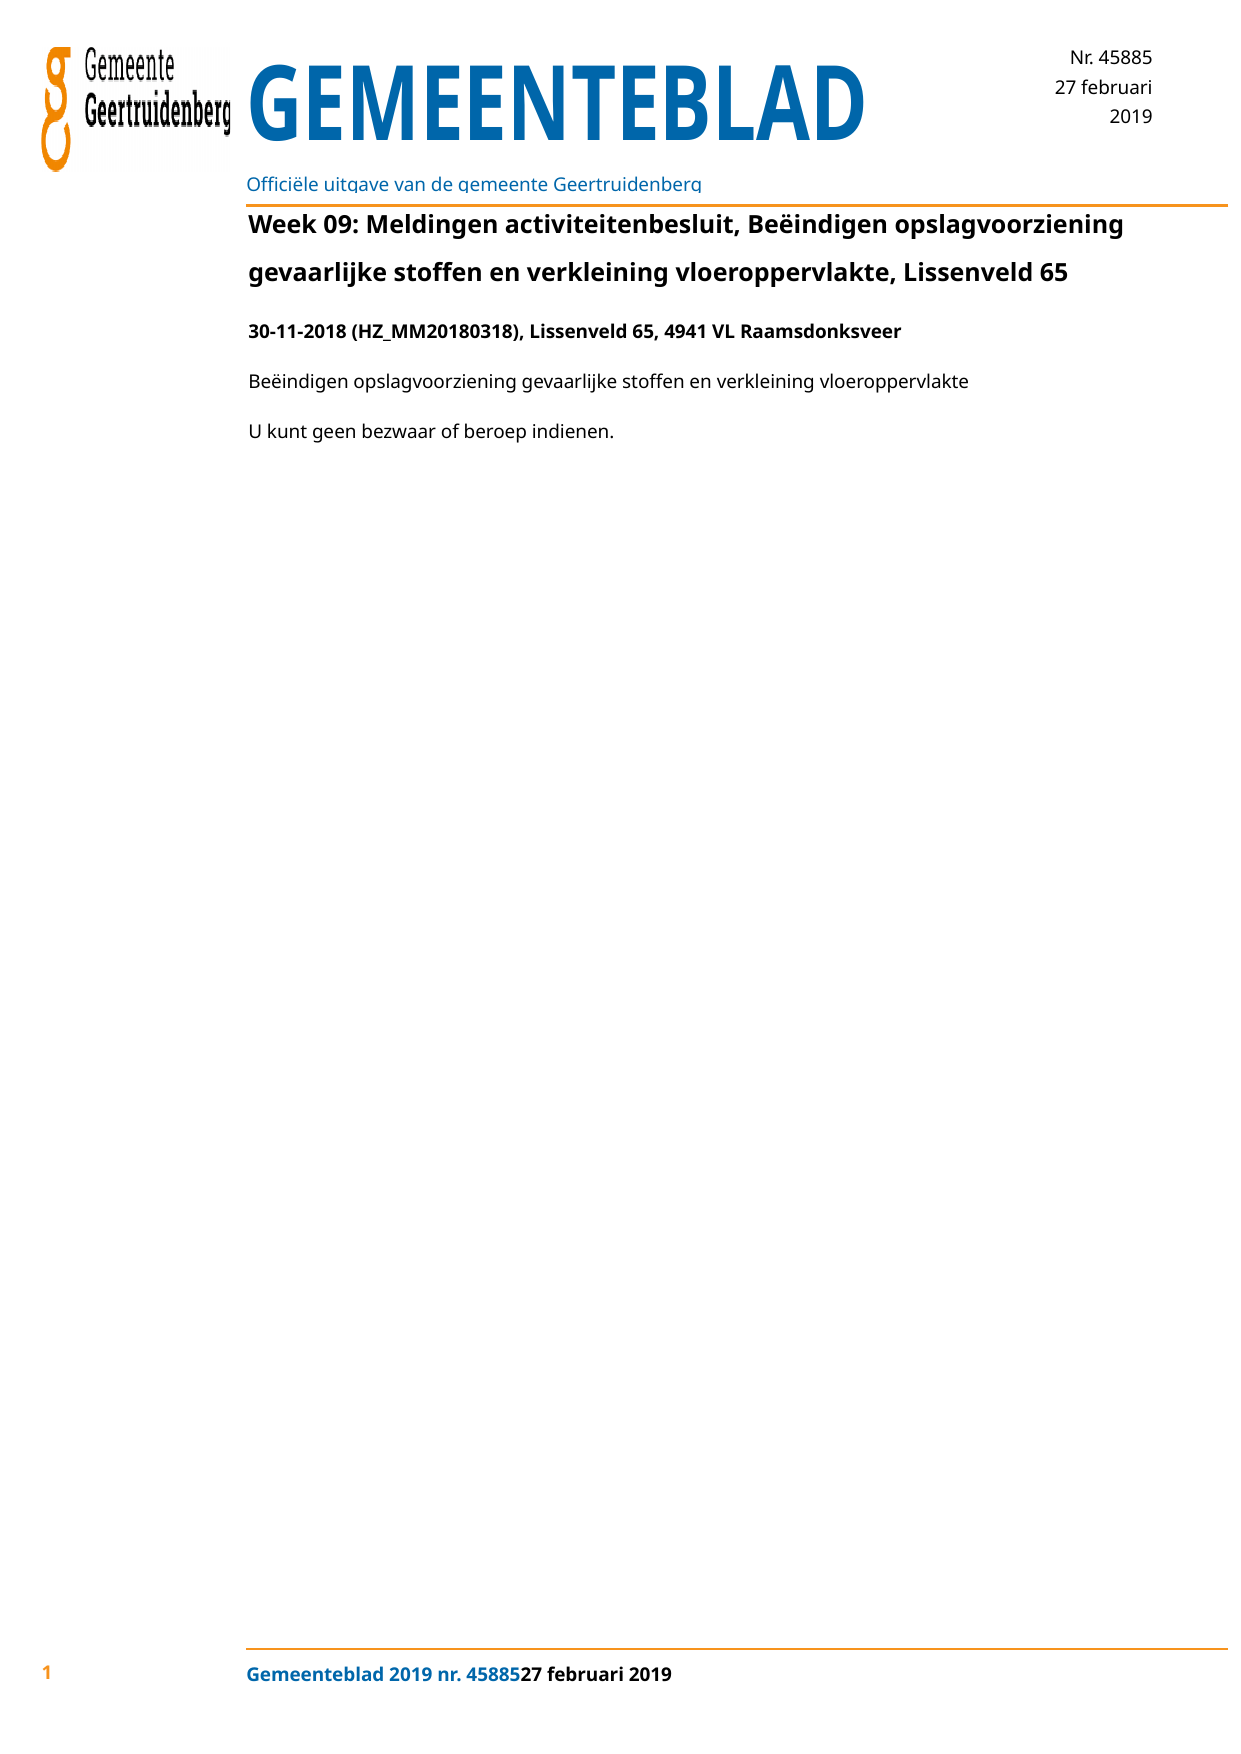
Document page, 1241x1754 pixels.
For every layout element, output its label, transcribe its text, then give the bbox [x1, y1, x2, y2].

text Beëindigen opslagvoorziening gevaarlijke stoffen en verkleining vloeroppervlakte [248, 368, 1152, 394]
picture [41, 47, 231, 172]
text Week 09: Meldingen activiteitenbesluit, Beëindigen opslagvoorziening gevaarlijke stoffen en verkleining vloeroppervlakte, Lissenveld 65 [248, 207, 1152, 288]
text U kunt geen bezwaar of beroep indienen. [248, 419, 1152, 444]
text 30-11-2018 (HZ_MM20180318), Lissenveld 65, 4941 VL Raamsdonksveer [248, 318, 1152, 344]
